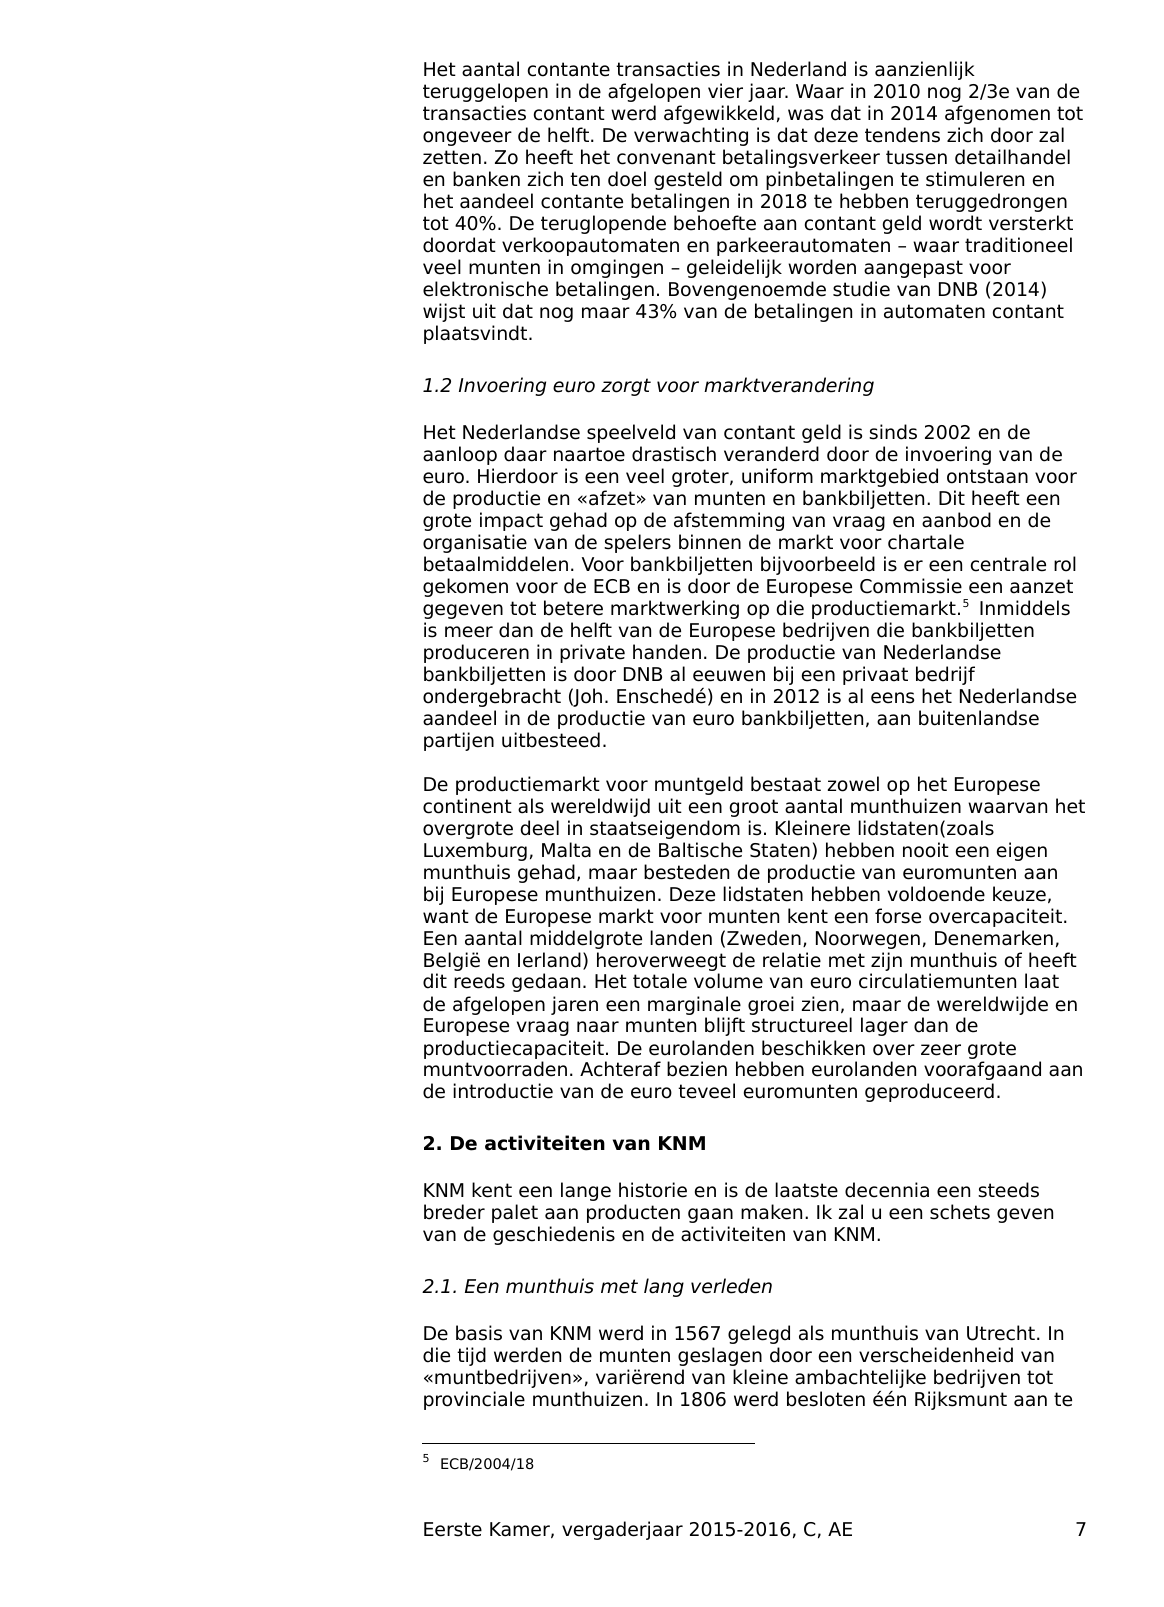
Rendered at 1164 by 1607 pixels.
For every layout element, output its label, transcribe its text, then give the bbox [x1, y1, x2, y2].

text Het Nederlandse speelveld van contant geld is sinds 2002 en de aanloop daar naartoe drastisch veranderd door de invoering van de euro. Hierdoor is een veel groter, uniform marktgebied ontstaan voor de productie en «afzet» van munten en bankbiljetten. Dit heeft een grote impact gehad op de afstemming van vraag en aanbod en de organisatie van de spelers binnen de markt voor chartale betaalmiddelen. Voor bankbiljetten bijvoorbeeld is er een centrale rol gekomen voor de ECB en is door de Europese Commissie een aanzet gegeven tot betere marktwerking op die productiemarkt. Inmiddels is meer dan de helft van de Europese bedrijven die bankbiljetten produceren in private handen. De productie van Nederlandse bankbiljetten is door DNB al eeuwen bij een privaat bedrijf ondergebracht (Joh. Enschedé) en in 2012 is al eens het Nederlandse aandeel in de productie van euro bankbiljetten, aan buitenlandse partijen uitbesteed. [422, 422, 1087, 751]
text ECB/2004/18 [422, 1452, 1087, 1474]
subtitle 2.1. Een munthuis met lang verleden [422, 1276, 1087, 1298]
text De basis van KNM werd in 1567 gelegd als munthuis van Utrecht. In die tijd werden de munten geslagen door een verscheidenheid van «muntbedrijven», variërend van kleine ambachtelijke bedrijven tot provinciale munthuizen. In 1806 werd besloten één Rijksmunt aan te [422, 1323, 1087, 1411]
text De productiemarkt voor muntgeld bestaat zowel op het Europese continent als wereldwijd uit een groot aantal munthuizen waarvan het overgrote deel in staatseigendom is. Kleinere lidstaten(zoals Luxemburg, Malta en de Baltische Staten) hebben nooit een eigen munthuis gehad, maar besteden de productie van euromunten aan bij Europese munthuizen. Deze lidstaten hebben voldoende keuze, want de Europese markt voor munten kent een forse overcapaciteit. Een aantal middelgrote landen (Zweden, Noorwegen, Denemarken, België en Ierland) heroverweegt de relatie met zijn munthuis of heeft dit reeds gedaan. Het totale volume van euro circulatiemunten laat de afgelopen jaren een marginale groei zien, maar de wereldwijde en Europese vraag naar munten blijft structureel lager dan de productiecapaciteit. De eurolanden beschikken over zeer grote muntvoorraden. Achteraf bezien hebben eurolanden voorafgaand aan de introductie van de euro teveel euromunten geproduceerd. [422, 774, 1087, 1103]
text KNM kent een lange historie en is de laatste decennia een steeds breder palet aan producten gaan maken. Ik zal u een schets geven van de geschiedenis en de activiteiten van KNM. [422, 1180, 1087, 1246]
subtitle 1.2 Invoering euro zorgt voor marktverandering [422, 375, 1087, 397]
text Het aantal contante transacties in Nederland is aanzienlijk teruggelopen in de afgelopen vier jaar. Waar in 2010 nog 2/3e van de transacties contant werd afgewikkeld, was dat in 2014 afgenomen tot ongeveer de helft. De verwachting is dat deze tendens zich door zal zetten. Zo heeft het convenant betalingsverkeer tussen detailhandel en banken zich ten doel gesteld om pinbetalingen te stimuleren en het aandeel contante betalingen in 2018 te hebben teruggedrongen tot 40%. De teruglopende behoefte aan contant geld wordt versterkt doordat verkoopautomaten en parkeerautomaten – waar traditioneel veel munten in omgingen – geleidelijk worden aangepast voor elektronische betalingen. Bovengenoemde studie van DNB (2014) wijst uit dat nog maar 43% van de betalingen in automaten contant plaatsvindt. [422, 59, 1087, 345]
subtitle 2. De activiteiten van KNM [422, 1133, 1087, 1155]
